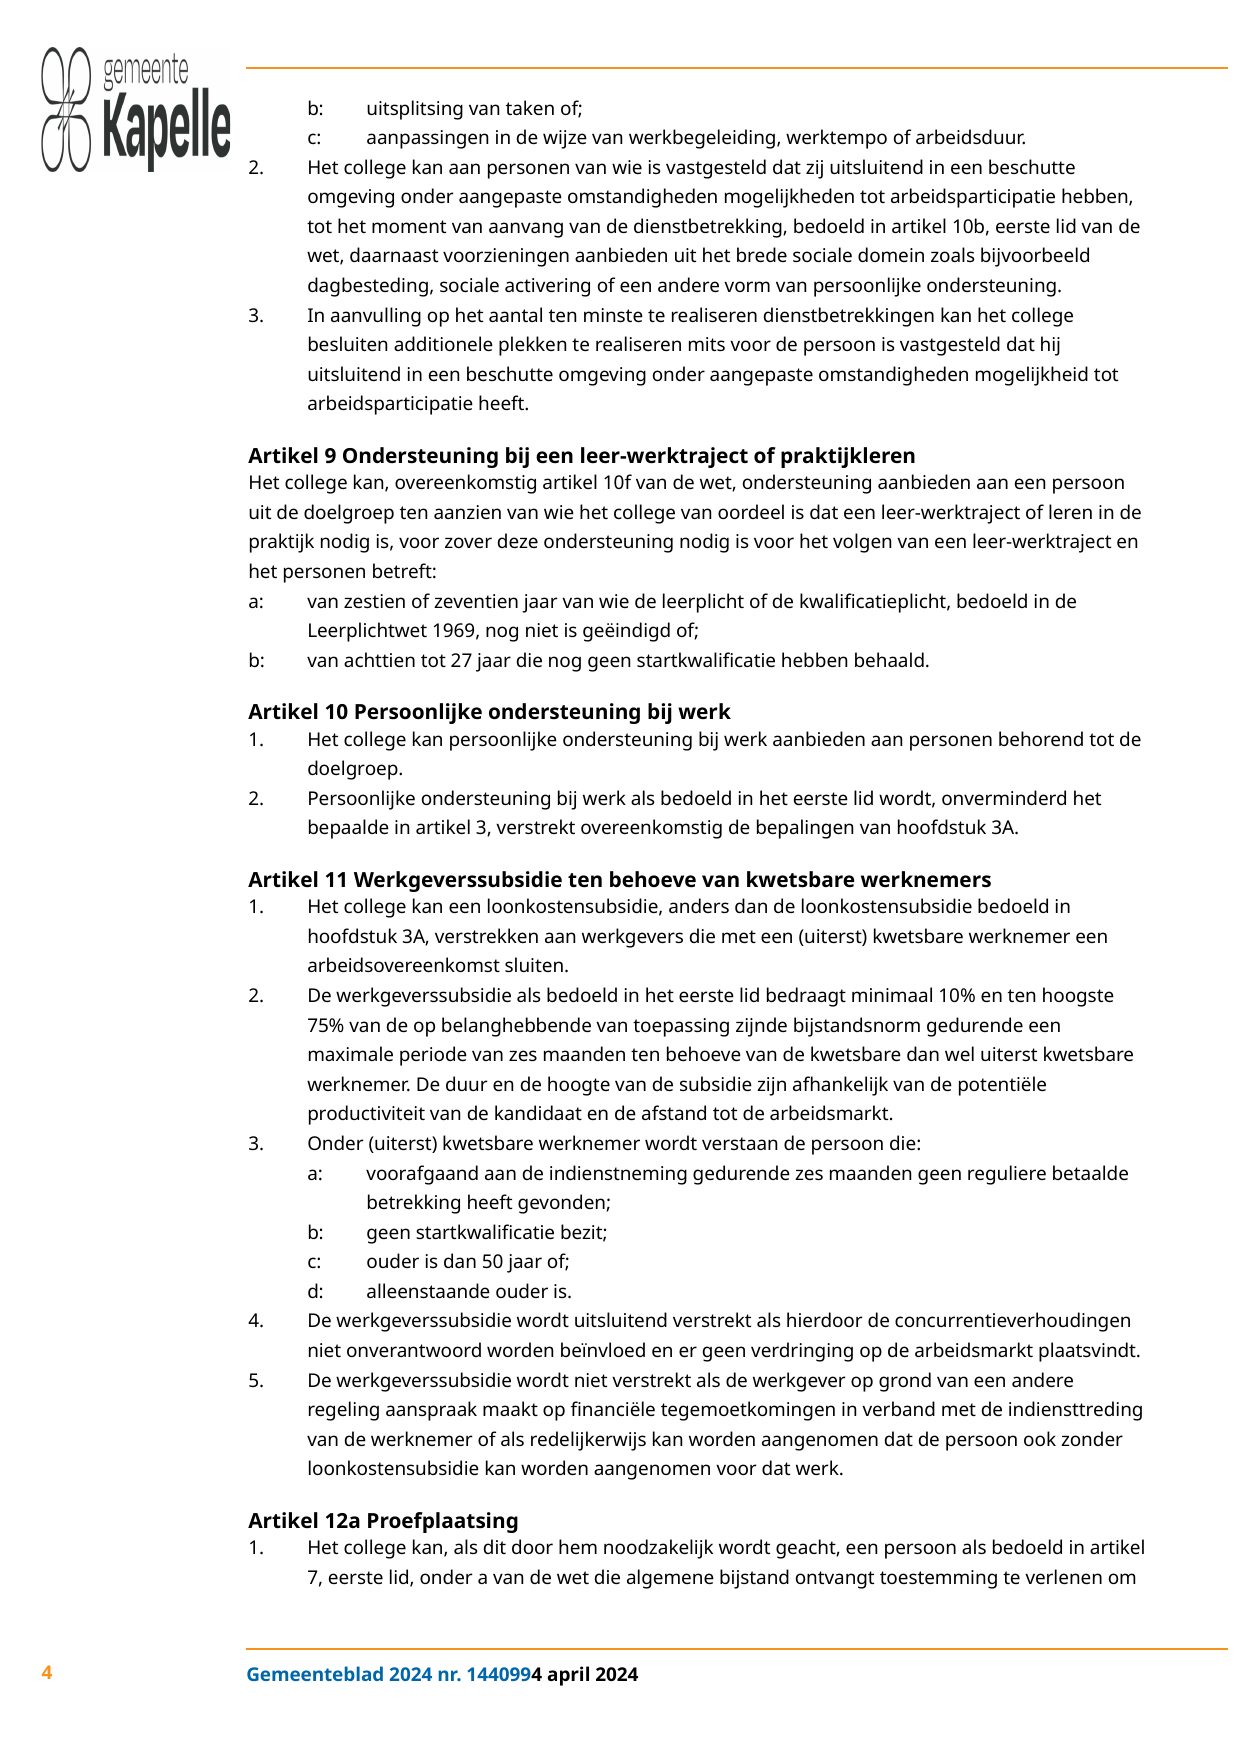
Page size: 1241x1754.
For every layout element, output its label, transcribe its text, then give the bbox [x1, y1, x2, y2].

list van achttien tot 27 jaar die nog geen startkwalificatie hebben behaald. [248, 647, 1152, 673]
list uitsplitsing van taken of; [307, 95, 1152, 121]
list In aanvulling op het aantal ten minste te realiseren dienstbetrekkingen kan het college besluiten additionele plekken te realiseren mits voor de persoon is vastgesteld dat hij uitsluitend in een beschutte omgeving onder aangepaste omstandigheden mogelijkheid tot arbeidsparticipatie heeft. [248, 302, 1152, 416]
list geen startkwalificatie bezit; [307, 1219, 1152, 1244]
text Artikel 9 Ondersteuning bij een leer-werktraject of praktijkleren [248, 441, 1152, 469]
list aanpassingen in de wijze van werkbegeleiding, werktempo of arbeidsduur. [307, 124, 1152, 150]
text Het college kan, overeenkomstig artikel 10f van de wet, ondersteuning aanbieden aan een persoon uit de doelgroep ten aanzien van wie het college van oordeel is dat een leer-werktraject of leren in de praktijk nodig is, voor zover deze ondersteuning nodig is voor het volgen van een leer-werktraject en het personen betreft: [248, 469, 1152, 584]
list De werkgeverssubsidie wordt uitsluitend verstrekt als hierdoor de concurrentieverhoudingen niet onverantwoord worden beïnvloed en er geen verdringing op de arbeidsmarkt plaatsvindt. [248, 1308, 1152, 1363]
list van zestien of zeventien jaar van wie de leerplicht of de kwalificatieplicht, bedoeld in de Leerplichtwet 1969, nog niet is geëindigd of; [248, 588, 1152, 643]
list voorafgaand aan de indienstneming gedurende zes maanden geen reguliere betaalde betrekking heeft gevonden; [307, 1160, 1152, 1215]
list Het college kan, als dit door hem noodzakelijk wordt geacht, een persoon als bedoeld in artikel 7, eerste lid, onder a van de wet die algemene bijstand ontvangt toestemming te verlenen om [248, 1534, 1152, 1590]
text Artikel 11 Werkgeverssubsidie ten behoeve van kwetsbare werknemers [248, 865, 1152, 893]
text Artikel 10 Persoonlijke ondersteuning bij werk [248, 697, 1152, 726]
list Persoonlijke ondersteuning bij werk als bedoeld in het eerste lid wordt, onverminderd het bepaalde in artikel 3, verstrekt overeenkomstig de bepalingen van hoofdstuk 3A. [248, 785, 1152, 840]
list Het college kan aan personen van wie is vastgesteld dat zij uitsluitend in een beschutte omgeving onder aangepaste omstandigheden mogelijkheden tot arbeidsparticipatie hebben, tot het moment van aanvang van de dienstbetrekking, bedoeld in artikel 10b, eerste lid van de wet, daarnaast voorzieningen aanbieden uit het brede sociale domein zoals bijvoorbeeld dagbesteding, sociale activering of een andere vorm van persoonlijke ondersteuning. [248, 154, 1152, 298]
list De werkgeverssubsidie als bedoeld in het eerste lid bedraagt minimaal 10% en ten hoogste 75% van de op belanghebbende van toepassing zijnde bijstandsnorm gedurende een maximale periode van zes maanden ten behoeve van de kwetsbare dan wel uiterst kwetsbare werknemer. De duur en de hoogte van de subsidie zijn afhankelijk van de potentiële productiviteit van de kandidaat en de afstand tot de arbeidsmarkt. [248, 982, 1152, 1126]
picture [41, 47, 231, 172]
text Artikel 12a Proefplaatsing [248, 1506, 1152, 1534]
list Het college kan een loonkostensubsidie, anders dan de loonkostensubsidie bedoeld in hoofdstuk 3A, verstrekken aan werkgevers die met een (uiterst) kwetsbare werknemer een arbeidsovereenkomst sluiten. [248, 893, 1152, 978]
list alleenstaande ouder is. [307, 1278, 1152, 1304]
list Onder (uiterst) kwetsbare werknemer wordt verstaan de persoon die: [248, 1130, 1152, 1156]
list De werkgeverssubsidie wordt niet verstrekt als de werkgever op grond van een andere regeling aanspraak maakt op financiële tegemoetkomingen in verband met de indiensttreding van de werknemer of als redelijkerwijs kan worden aangenomen dat de persoon ook zonder loonkostensubsidie kan worden aangenomen voor dat werk. [248, 1367, 1152, 1481]
list Het college kan persoonlijke ondersteuning bij werk aanbieden aan personen behorend tot de doelgroep. [248, 726, 1152, 781]
list ouder is dan 50 jaar of; [307, 1248, 1152, 1274]
